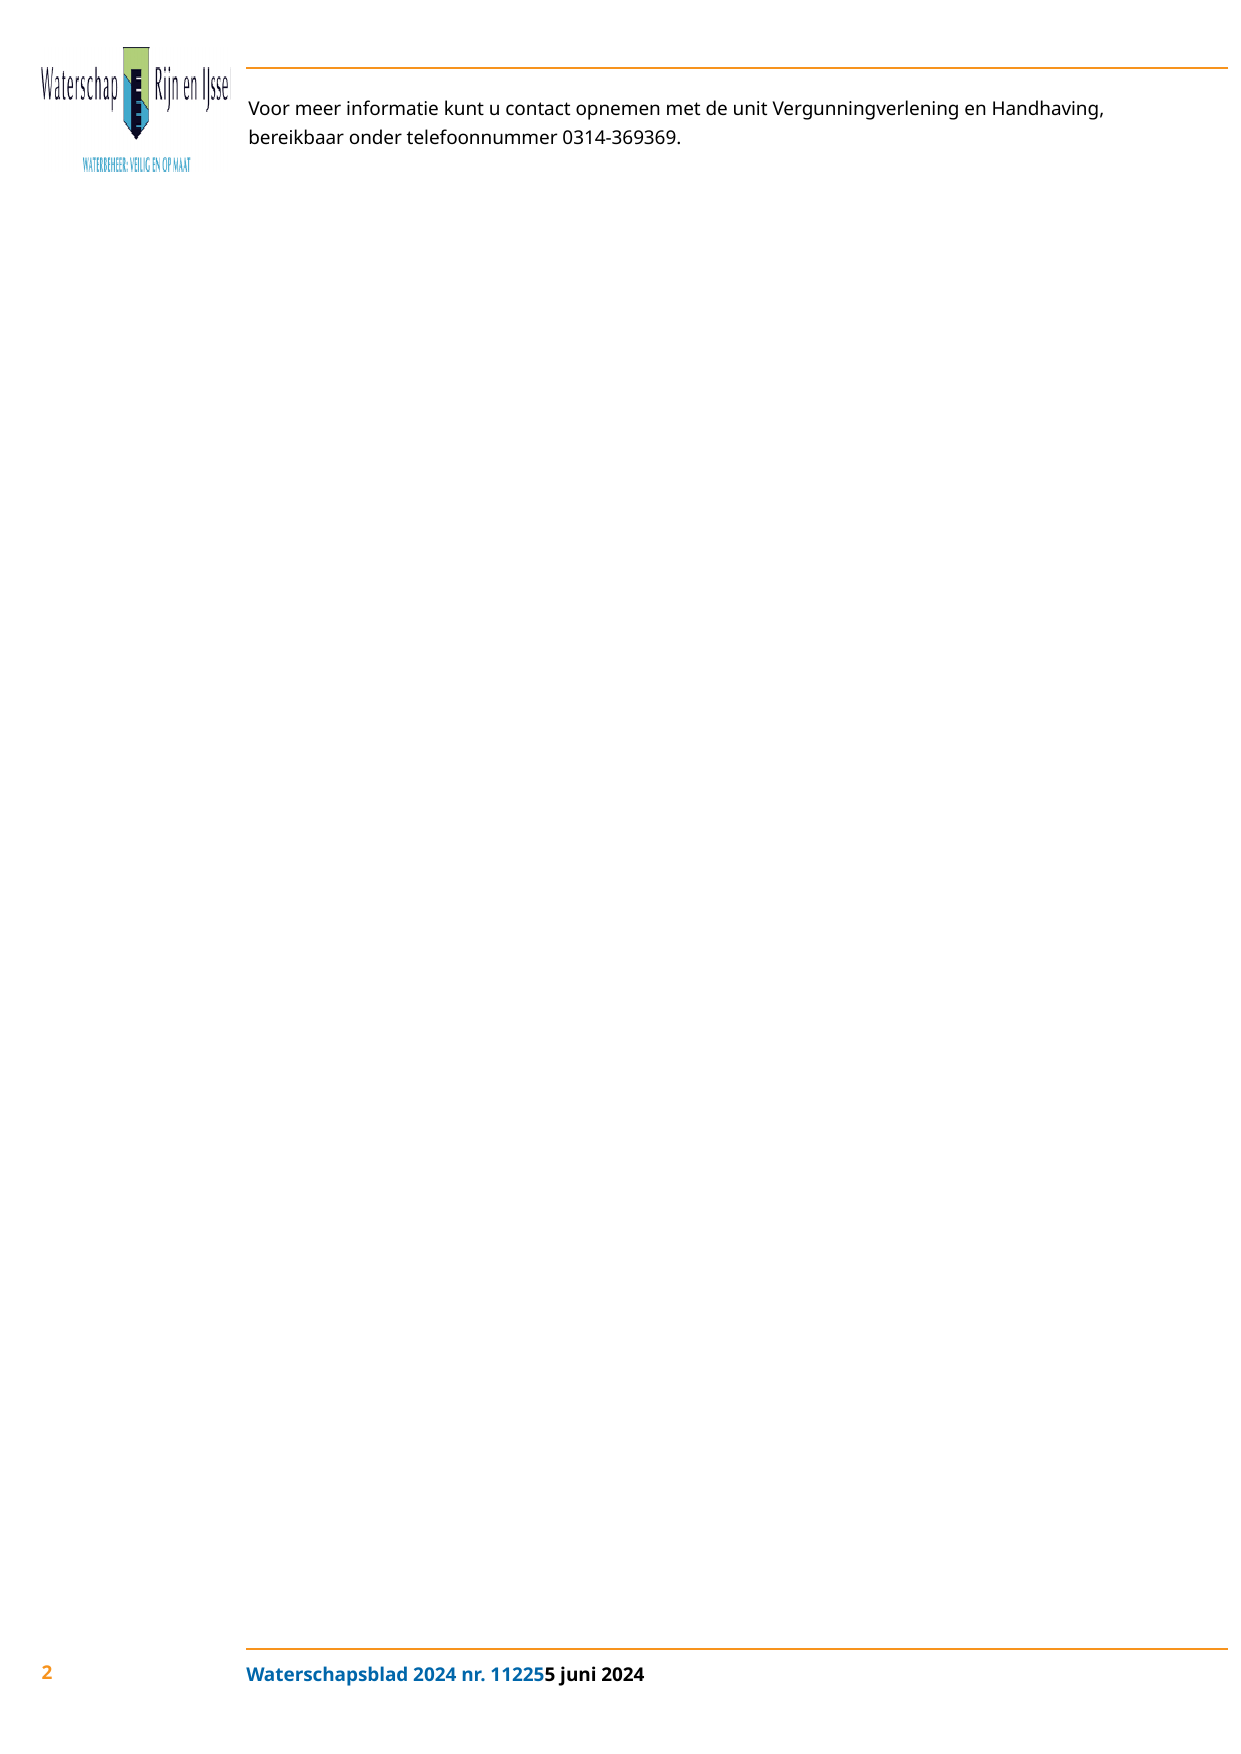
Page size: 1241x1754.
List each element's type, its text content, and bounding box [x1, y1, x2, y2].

text Voor meer informatie kunt u contact opnemen met de unit Vergunningverlening en Handhaving, bereikbaar onder telefoonnummer 0314-369369. [248, 95, 1152, 150]
picture [41, 47, 231, 172]
